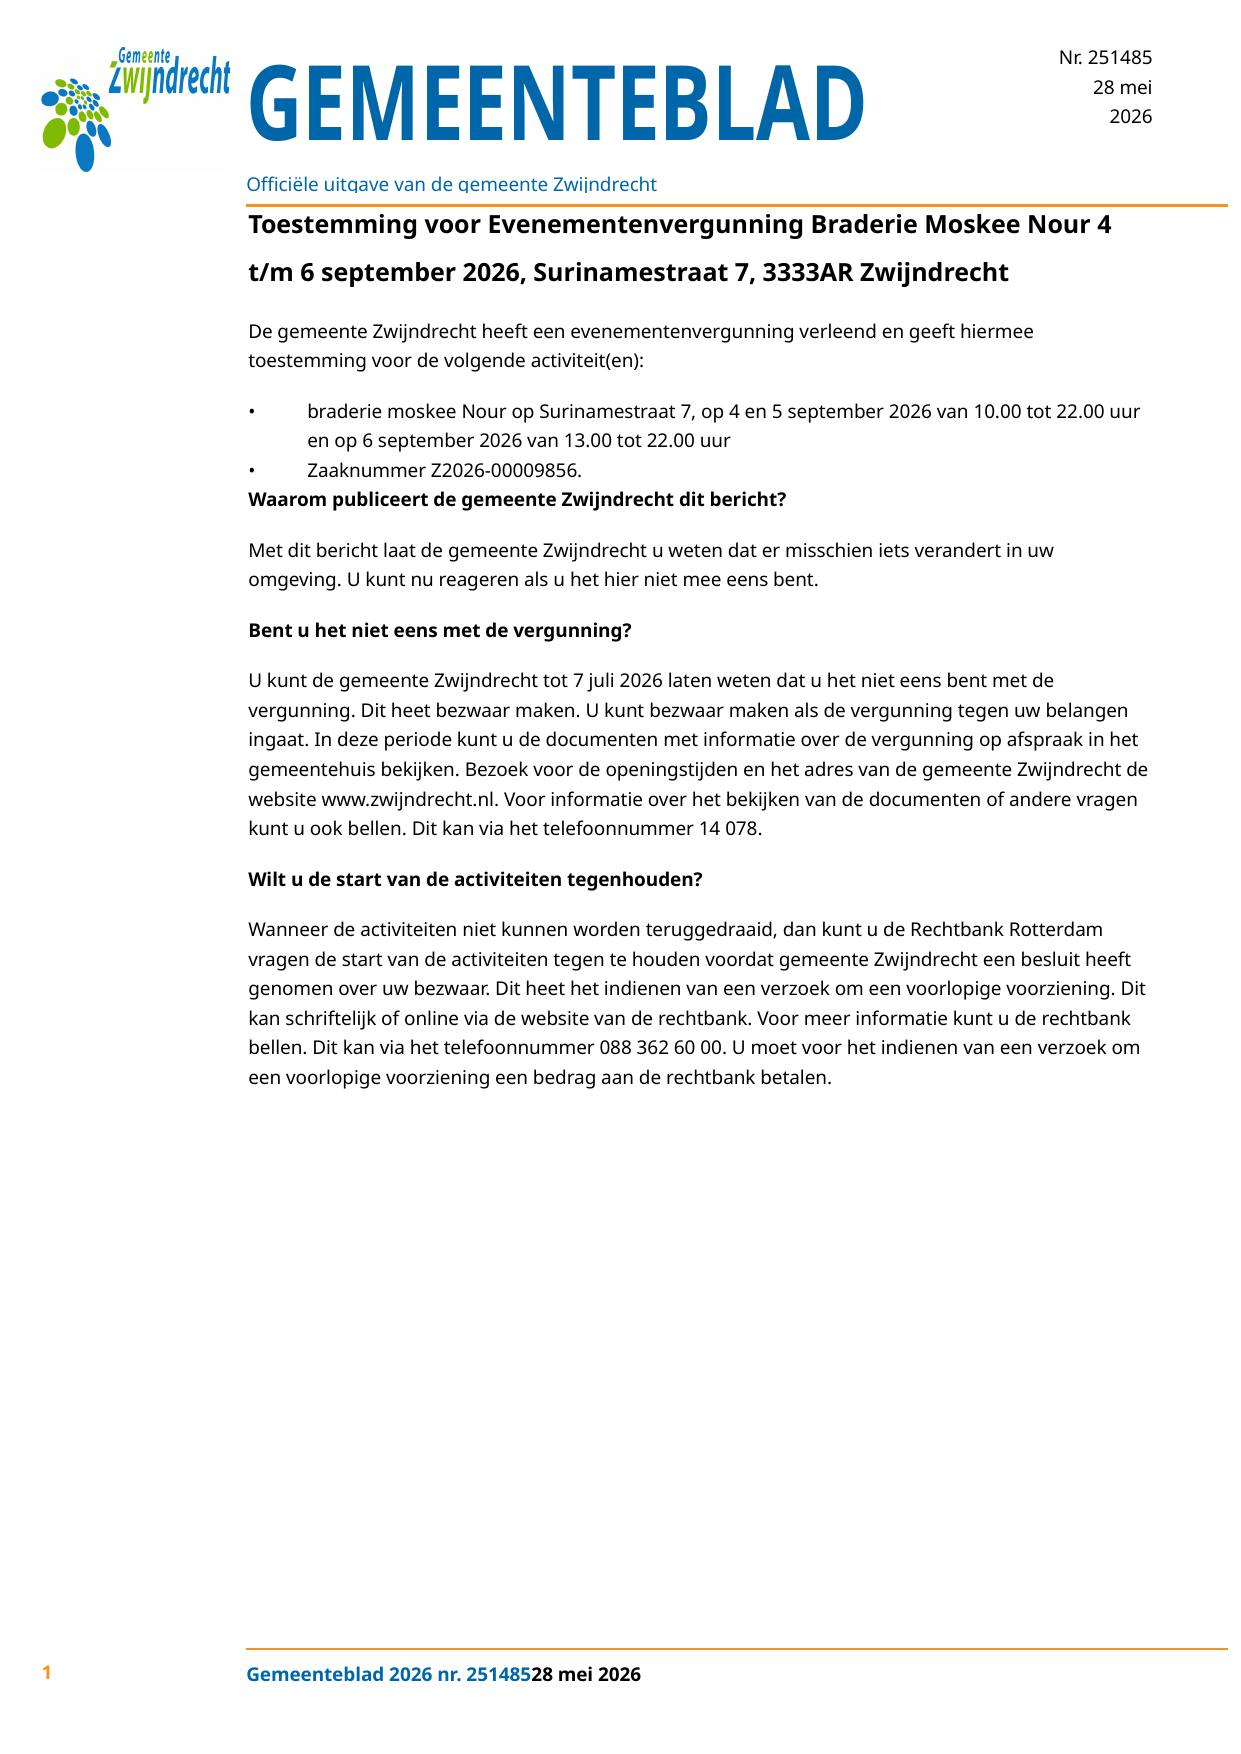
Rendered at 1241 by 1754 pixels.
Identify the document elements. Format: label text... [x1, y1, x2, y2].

text De gemeente Zwijndrecht heeft een evenementenvergunning verleend en geeft hiermee toestemming voor de volgende activiteit(en): [248, 318, 1152, 373]
text Wanneer de activiteiten niet kunnen worden teruggedraaid, dan kunt u de Rechtbank Rotterdam vragen de start van de activiteiten tegen te houden voordat gemeente Zwijndrecht een besluit heeft genomen over uw bezwaar. Dit heet het indienen van een verzoek om een voorlopige voorziening. Dit kan schriftelijk of online via de website van de rechtbank. Voor meer informatie kunt u de rechtbank bellen. Dit kan via het telefoonnummer 088 362 60 00. U moet voor het indienen van een verzoek om een voorlopige voorziening een bedrag aan de rechtbank betalen. [248, 916, 1152, 1090]
text Waarom publiceert de gemeente Zwijndrecht dit bericht? [248, 487, 1152, 512]
picture [41, 47, 231, 172]
list braderie moskee Nour op Surinamestraat 7, op 4 en 5 september 2026 van 10.00 tot 22.00 uur en op 6 september 2026 van 13.00 tot 22.00 uur [248, 398, 1152, 453]
text U kunt de gemeente Zwijndrecht tot 7 juli 2026 laten weten dat u het niet eens bent met de vergunning. Dit heet bezwaar maken. U kunt bezwaar maken als de vergunning tegen uw belangen ingaat. In deze periode kunt u de documenten met informatie over de vergunning op afspraak in het gemeentehuis bekijken. Bezoek voor de openingstijden en het adres van de gemeente Zwijndrecht de website www.zwijndrecht.nl. Voor informatie over het bekijken van de documenten of andere vragen kunt u ook bellen. Dit kan via het telefoonnummer 14 078. [248, 667, 1152, 841]
text Bent u het niet eens met de vergunning? [248, 617, 1152, 643]
text Wilt u de start van de activiteiten tegenhouden? [248, 866, 1152, 892]
text Met dit bericht laat de gemeente Zwijndrecht u weten dat er misschien iets verandert in uw omgeving. U kunt nu reageren als u het hier niet mee eens bent. [248, 537, 1152, 592]
text Toestemming voor Evenementenvergunning Braderie Moskee Nour 4 t/m 6 september 2026, Surinamestraat 7, 3333AR Zwijndrecht [248, 207, 1152, 288]
list Zaaknummer Z2026-00009856. [248, 457, 1152, 483]
